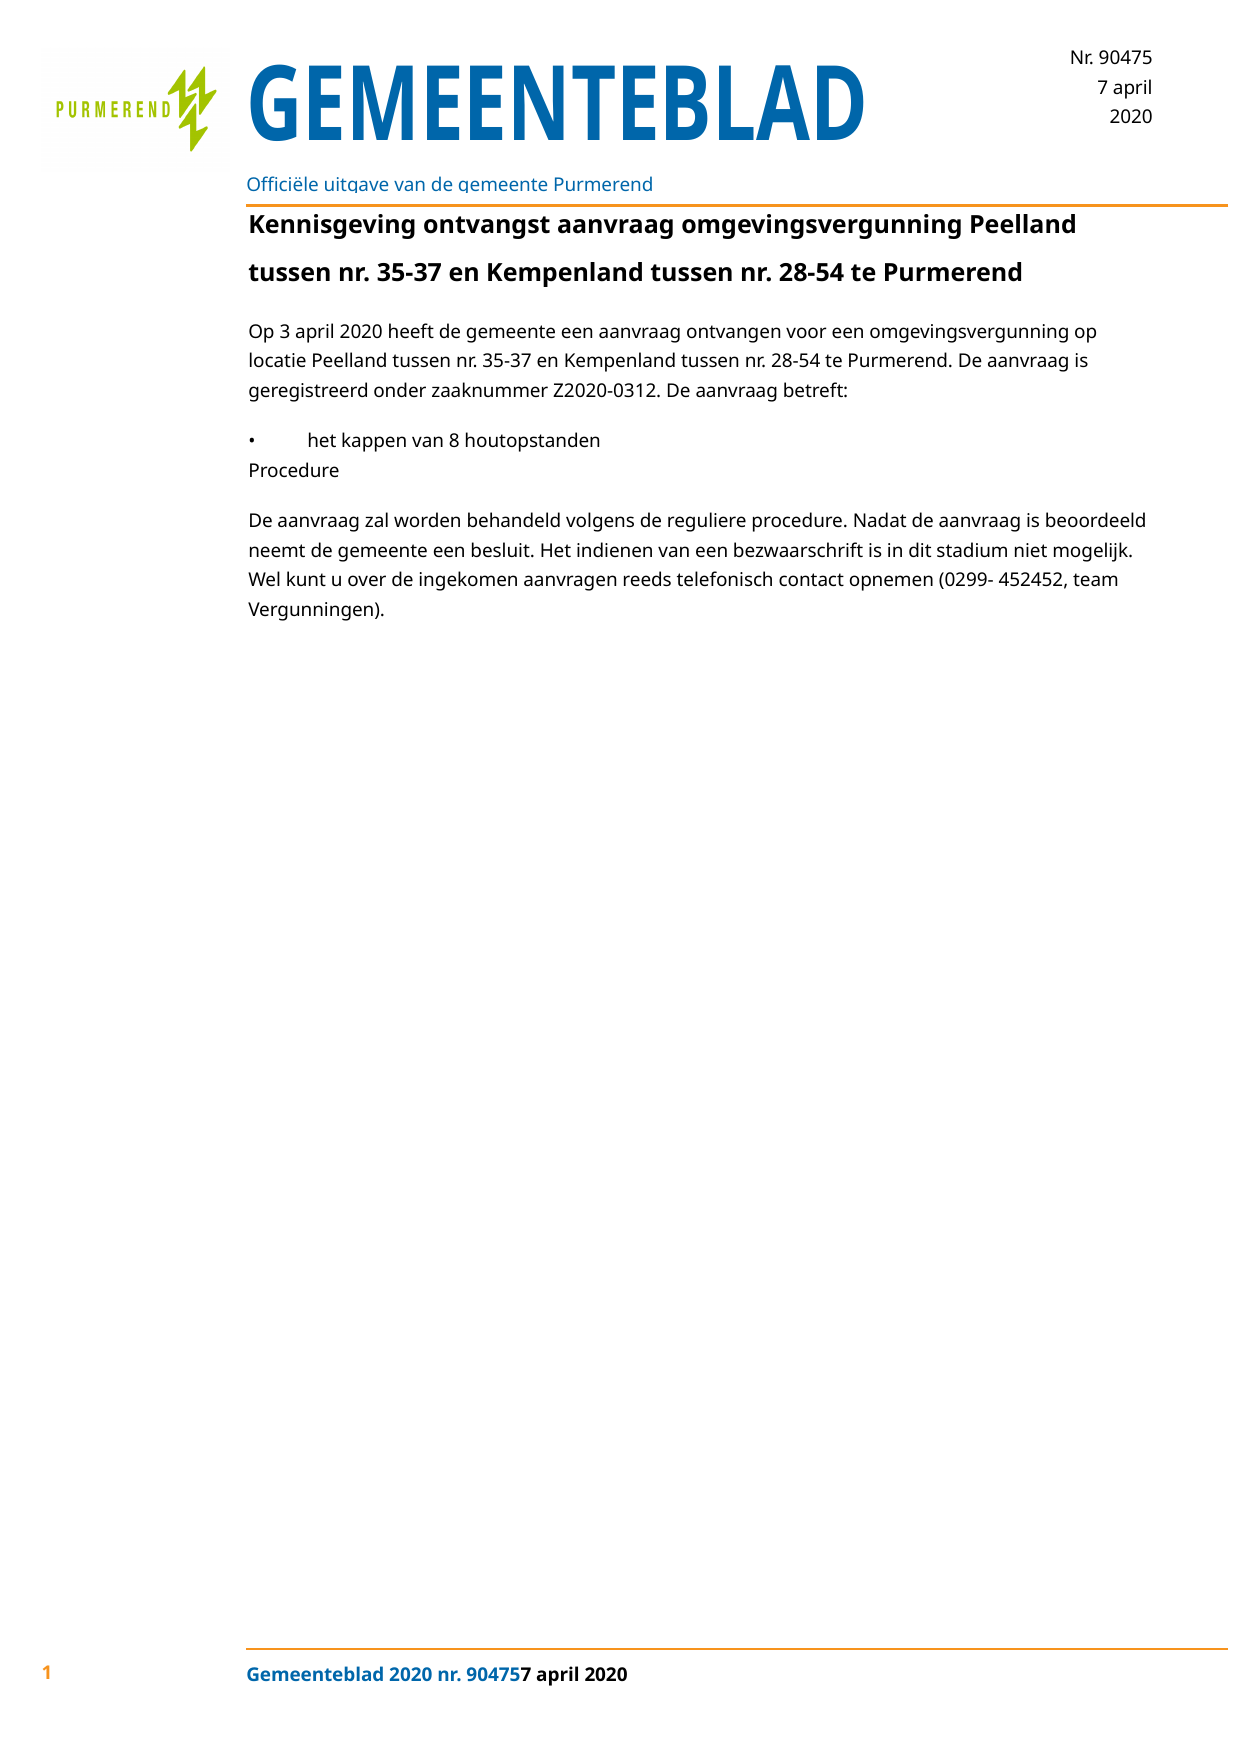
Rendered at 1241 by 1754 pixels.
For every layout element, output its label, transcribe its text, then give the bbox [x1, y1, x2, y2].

picture [41, 47, 231, 172]
text Kennisgeving ontvangst aanvraag omgevingsvergunning Peelland tussen nr. 35-37 en Kempenland tussen nr. 28-54 te Purmerend [248, 207, 1152, 288]
text Procedure [248, 457, 1152, 483]
list het kappen van 8 houtopstanden [248, 427, 1152, 453]
text Op 3 april 2020 heeft de gemeente een aanvraag ontvangen voor een omgevingsvergunning op locatie Peelland tussen nr. 35-37 en Kempenland tussen nr. 28-54 te Purmerend. De aanvraag is geregistreerd onder zaaknummer Z2020-0312. De aanvraag betreft: [248, 318, 1152, 403]
text De aanvraag zal worden behandeld volgens de reguliere procedure. Nadat de aanvraag is beoordeeld neemt de gemeente een besluit. Het indienen van een bezwaarschrift is in dit stadium niet mogelijk. Wel kunt u over de ingekomen aanvragen reeds telefonisch contact opnemen (0299- 452452, team Vergunningen). [248, 507, 1152, 622]
